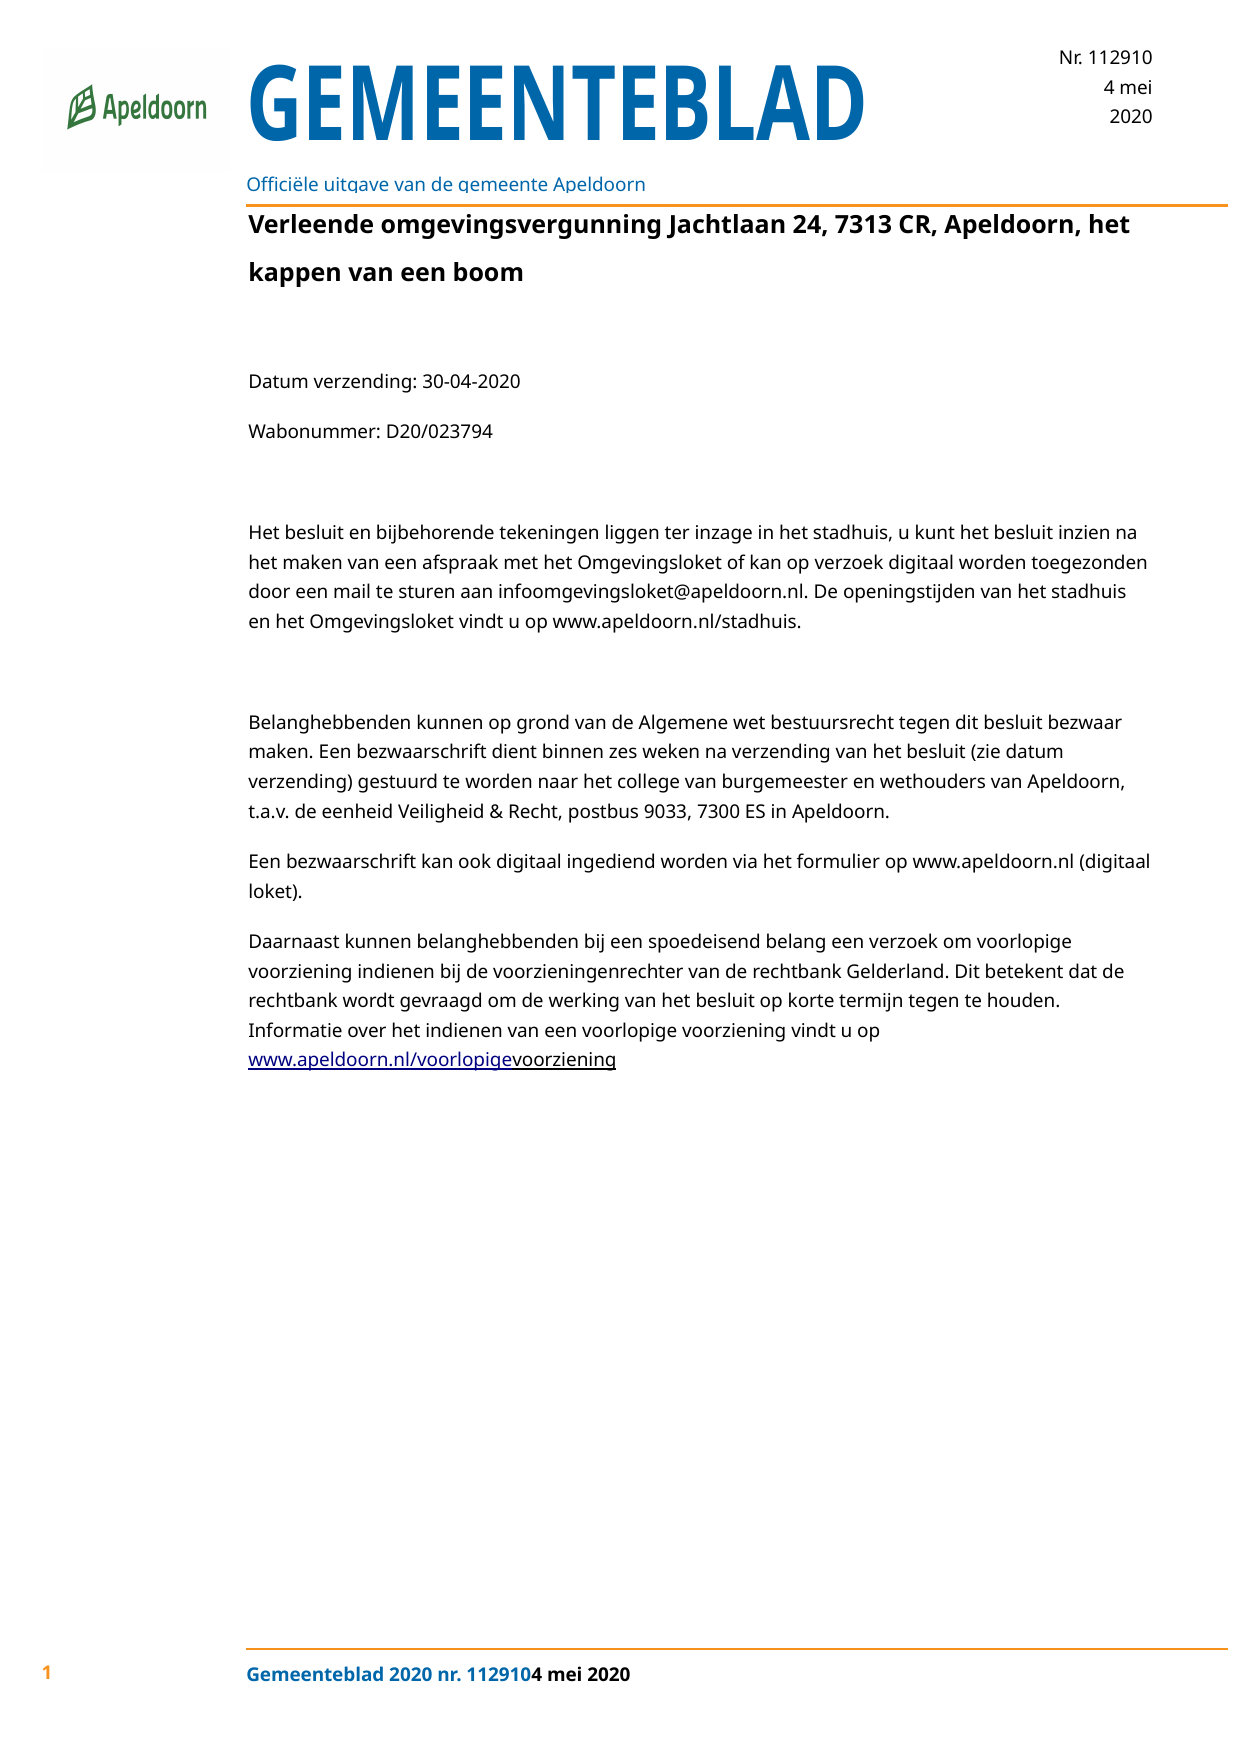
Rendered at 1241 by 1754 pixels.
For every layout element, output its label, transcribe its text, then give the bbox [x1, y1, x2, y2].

picture [41, 47, 231, 172]
text Belanghebbenden kunnen op grond van de Algemene wet bestuursrecht tegen dit besluit bezwaar maken. Een bezwaarschrift dient binnen zes weken na verzending van het besluit (zie datum verzending) gestuurd te worden naar het college van burgemeester en wethouders van Apeldoorn, t.a.v. de eenheid Veiligheid & Recht, postbus 9033, 7300 ES in Apeldoorn. [248, 709, 1152, 824]
text Wabonummer: D20/023794 [248, 419, 1152, 444]
text Verleende omgevingsvergunning Jachtlaan 24, 7313 CR, Apeldoorn, het kappen van een boom [248, 207, 1152, 288]
text Het besluit en bijbehorende tekeningen liggen ter inzage in het stadhuis, u kunt het besluit inzien na het maken van een afspraak met het Omgevingsloket of kan op verzoek digitaal worden toegezonden door een mail te sturen aan infoomgevingsloket@apeldoorn.nl. De openingstijden van het stadhuis en het Omgevingsloket vindt u op www.apeldoorn.nl/stadhuis. [248, 519, 1152, 634]
text Een bezwaarschrift kan ook digitaal ingediend worden via het formulier op www.apeldoorn.nl (digitaal loket). [248, 848, 1152, 904]
text Datum verzending: 30-04-2020 [248, 368, 1152, 394]
text Daarnaast kunnen belanghebbenden bij een spoedeisend belang een verzoek om voorlopige voorziening indienen bij de voorzieningenrechter van de rechtbank Gelderland. Dit betekent dat de rechtbank wordt gevraagd om de werking van het besluit op korte termijn tegen te houden. Informatie over het indienen van een voorlopige voorziening vindt u op www.apeldoorn.nl/voorlopigevoorziening [248, 928, 1152, 1072]
